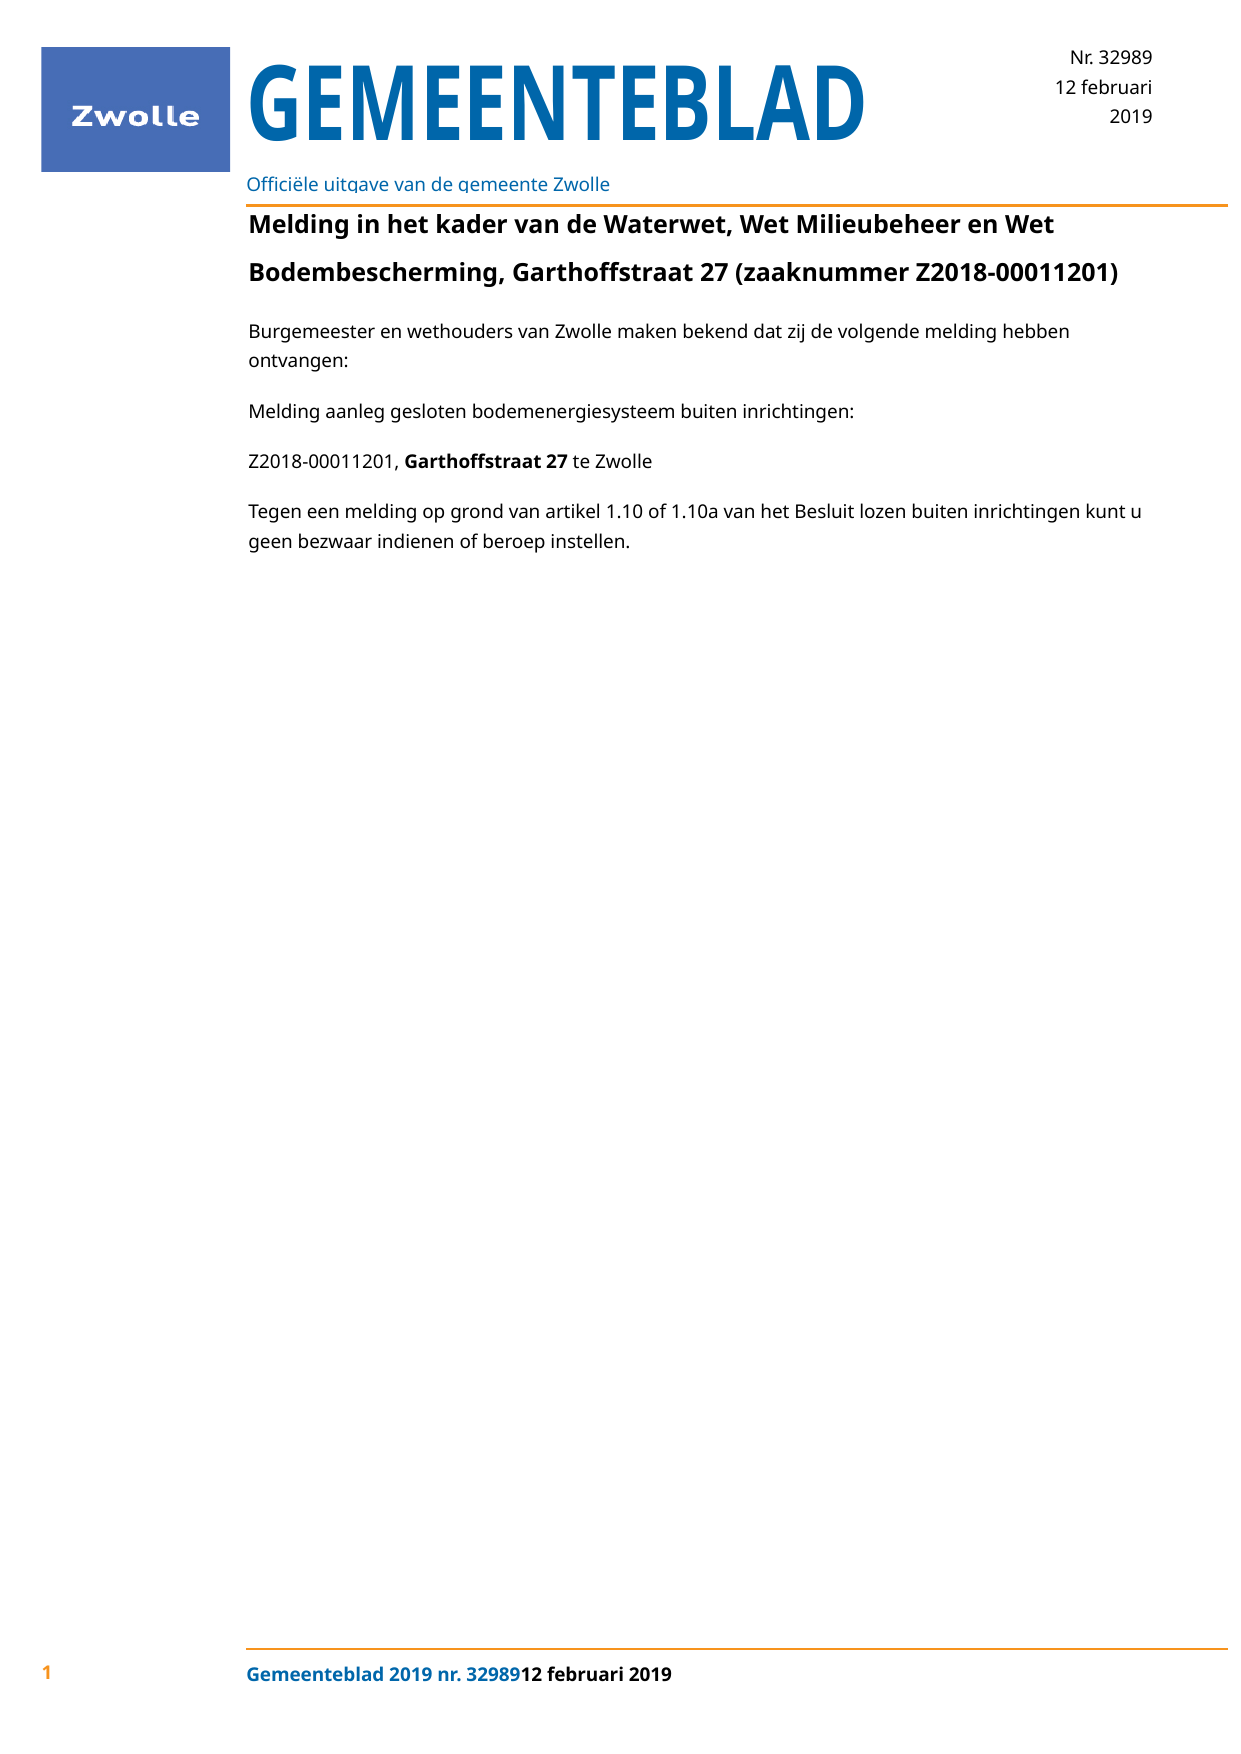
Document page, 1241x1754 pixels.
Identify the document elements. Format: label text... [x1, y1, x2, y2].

text Z2018-00011201, Garthoffstraat 27 te Zwolle [248, 448, 1152, 474]
text Melding in het kader van de Waterwet, Wet Milieubeheer en Wet Bodembescherming, Garthoffstraat 27 (zaaknummer Z2018-00011201) [248, 207, 1152, 288]
text Burgemeester en wethouders van Zwolle maken bekend dat zij de volgende melding hebben ontvangen: [248, 318, 1152, 373]
picture [41, 47, 231, 172]
text Tegen een melding op grond van artikel 1.10 of 1.10a van het Besluit lozen buiten inrichtingen kunt u geen bezwaar indienen of beroep instellen. [248, 499, 1152, 554]
text Melding aanleg gesloten bodemenergiesysteem buiten inrichtingen: [248, 398, 1152, 424]
